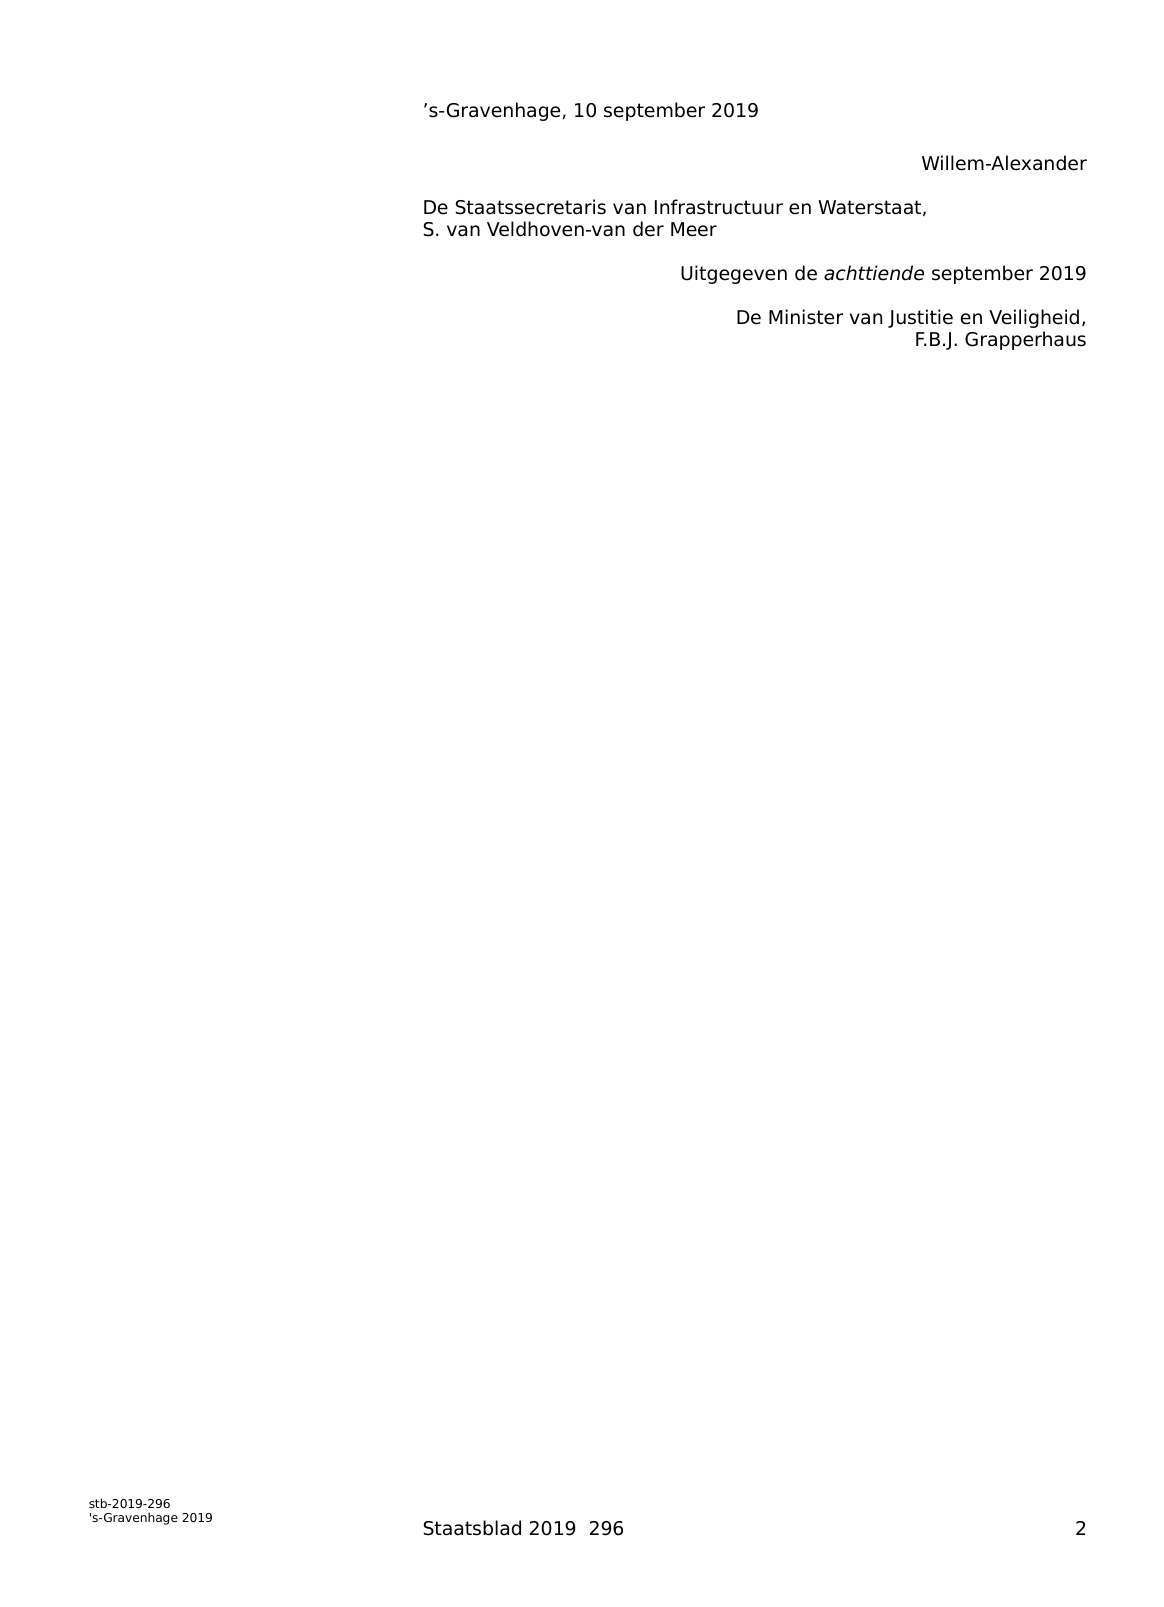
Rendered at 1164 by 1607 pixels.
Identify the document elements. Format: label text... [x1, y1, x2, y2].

text De Minister van Justitie en Veiligheid, F.B.J. Grapperhaus [422, 307, 1087, 351]
text stb-2019-296 [88, 1497, 323, 1511]
text Willem-Alexander [422, 152, 1087, 174]
text ’s-Gravenhage, 10 september 2019 [422, 100, 1087, 122]
text De Staatssecretaris van Infrastructuur en Waterstaat, S. van Veldhoven-van der Meer [422, 197, 1087, 241]
text 's-Gravenhage 2019 [88, 1511, 323, 1525]
text Uitgegeven de achttiende september 2019 [422, 263, 1087, 285]
